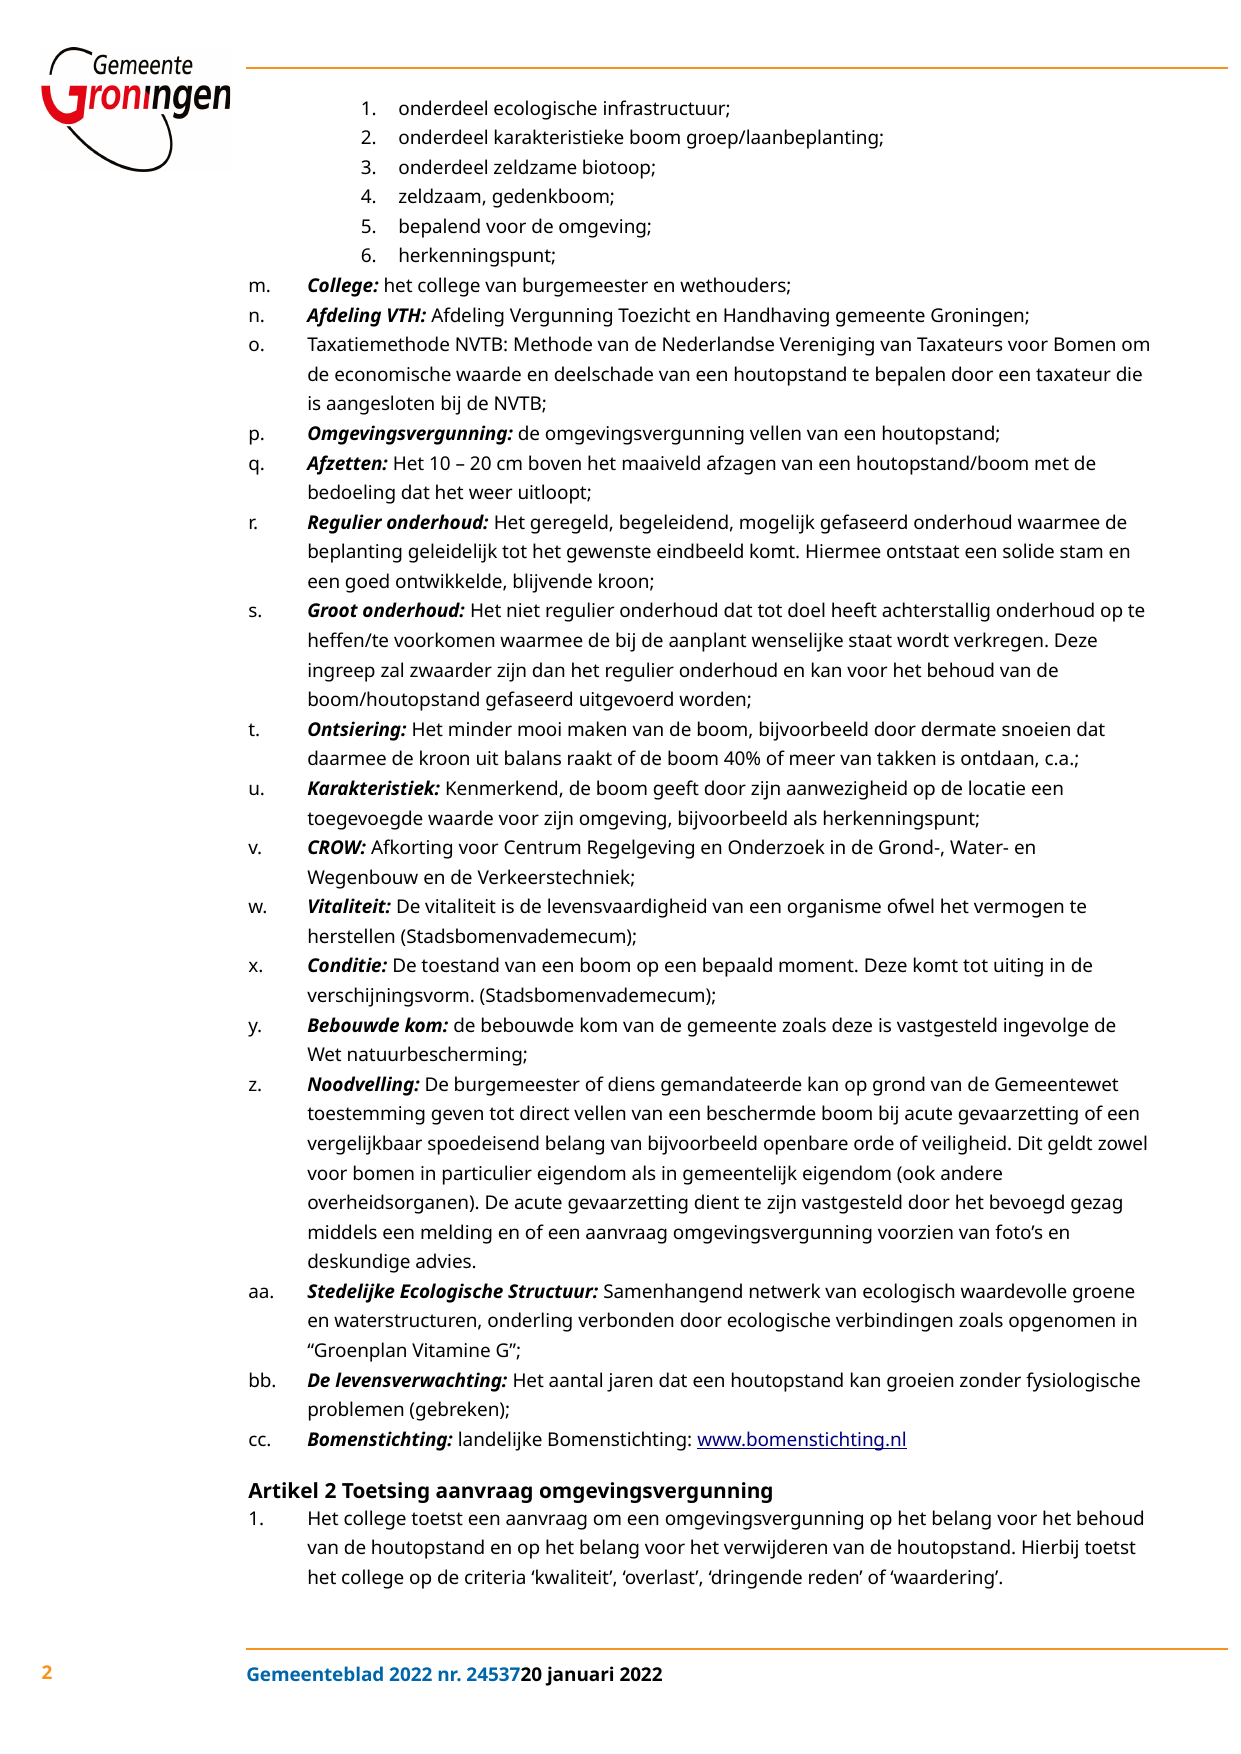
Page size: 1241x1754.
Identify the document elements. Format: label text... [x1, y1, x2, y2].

list Regulier onderhoud: Het geregeld, begeleidend, mogelijk gefaseerd onderhoud waarmee de beplanting geleidelijk tot het gewenste eindbeeld komt. Hiermee ontstaat een solide stam en een goed ontwikkelde, blijvende kroon; [248, 509, 1152, 594]
list Conditie: De toestand van een boom op een bepaald moment. Deze komt tot uiting in de verschijningsvorm. (Stadsbomenvademecum); [248, 953, 1152, 1008]
list Groot onderhoud: Het niet regulier onderhoud dat tot doel heeft achterstallig onderhoud op te heffen/te voorkomen waarmee de bij de aanplant wenselijke staat wordt verkregen. Deze ingreep zal zwaarder zijn dan het regulier onderhoud en kan voor het behoud van de boom/houtopstand gefaseerd uitgevoerd worden; [248, 598, 1152, 712]
list Taxatiemethode NVTB: Methode van de Nederlandse Vereniging van Taxateurs voor Bomen om de economische waarde en deelschade van een houtopstand te bepalen door een taxateur die is aangesloten bij de NVTB; [248, 331, 1152, 416]
picture [41, 47, 231, 172]
list onderdeel zeldzame biotoop; [361, 154, 1152, 180]
text Artikel 2 Toetsing aanvraag omgevingsvergunning [248, 1476, 1152, 1505]
list CROW: Afkorting voor Centrum Regelgeving en Onderzoek in de Grond-, Water- en Wegenbouw en de Verkeerstechniek; [248, 834, 1152, 890]
list Het college toetst een aanvraag om een omgevingsvergunning op het belang voor het behoud van de houtopstand en op het belang voor het verwijderen van de houtopstand. Hierbij toetst het college op de criteria ‘kwaliteit’, ‘overlast’, ‘dringende reden’ of ‘waardering’. [248, 1505, 1152, 1590]
list Ontsiering: Het minder mooi maken van de boom, bijvoorbeeld door dermate snoeien dat daarmee de kroon uit balans raakt of de boom 40% of meer van takken is ontdaan, c.a.; [248, 716, 1152, 771]
list Vitaliteit: De vitaliteit is de levensvaardigheid van een organisme ofwel het vermogen te herstellen (Stadsbomenvademecum); [248, 893, 1152, 949]
list Afzetten: Het 10 – 20 cm boven het maaiveld afzagen van een houtopstand/boom met de bedoeling dat het weer uitloopt; [248, 450, 1152, 505]
list Bomenstichting: landelijke Bomenstichting: www.bomenstichting.nl [248, 1426, 1152, 1452]
list zeldzaam, gedenkboom; [361, 183, 1152, 209]
list Afdeling VTH: Afdeling Vergunning Toezicht en Handhaving gemeente Groningen; [248, 302, 1152, 328]
list Bebouwde kom: de bebouwde kom van de gemeente zoals deze is vastgesteld ingevolge de Wet natuurbescherming; [248, 1012, 1152, 1067]
list Omgevingsvergunning: de omgevingsvergunning vellen van een houtopstand; [248, 420, 1152, 446]
list Stedelijke Ecologische Structuur: Samenhangend netwerk van ecologisch waardevolle groene en waterstructuren, onderling verbonden door ecologische verbindingen zoals opgenomen in “Groenplan Vitamine G”; [248, 1278, 1152, 1363]
list De levensverwachting: Het aantal jaren dat een houtopstand kan groeien zonder fysiologische problemen (gebreken); [248, 1367, 1152, 1422]
list bepalend voor de omgeving; [361, 213, 1152, 239]
list Noodvelling: De burgemeester of diens gemandateerde kan op grond van de Gemeentewet toestemming geven tot direct vellen van een beschermde boom bij acute gevaarzetting of een vergelijkbaar spoedeisend belang van bijvoorbeeld openbare orde of veiligheid. Dit geldt zowel voor bomen in particulier eigendom als in gemeentelijk eigendom (ook andere overheidsorganen). De acute gevaarzetting dient te zijn vastgesteld door het bevoegd gezag middels een melding en of een aanvraag omgevingsvergunning voorzien van foto’s en deskundige advies. [248, 1071, 1152, 1274]
list onderdeel karakteristieke boom groep/laanbeplanting; [361, 124, 1152, 150]
list College: het college van burgemeester en wethouders; [248, 272, 1152, 298]
list onderdeel ecologische infrastructuur; [361, 95, 1152, 121]
list herkenningspunt; [361, 243, 1152, 268]
list Karakteristiek: Kenmerkend, de boom geeft door zijn aanwezigheid op de locatie een toegevoegde waarde voor zijn omgeving, bijvoorbeeld als herkenningspunt; [248, 775, 1152, 831]
